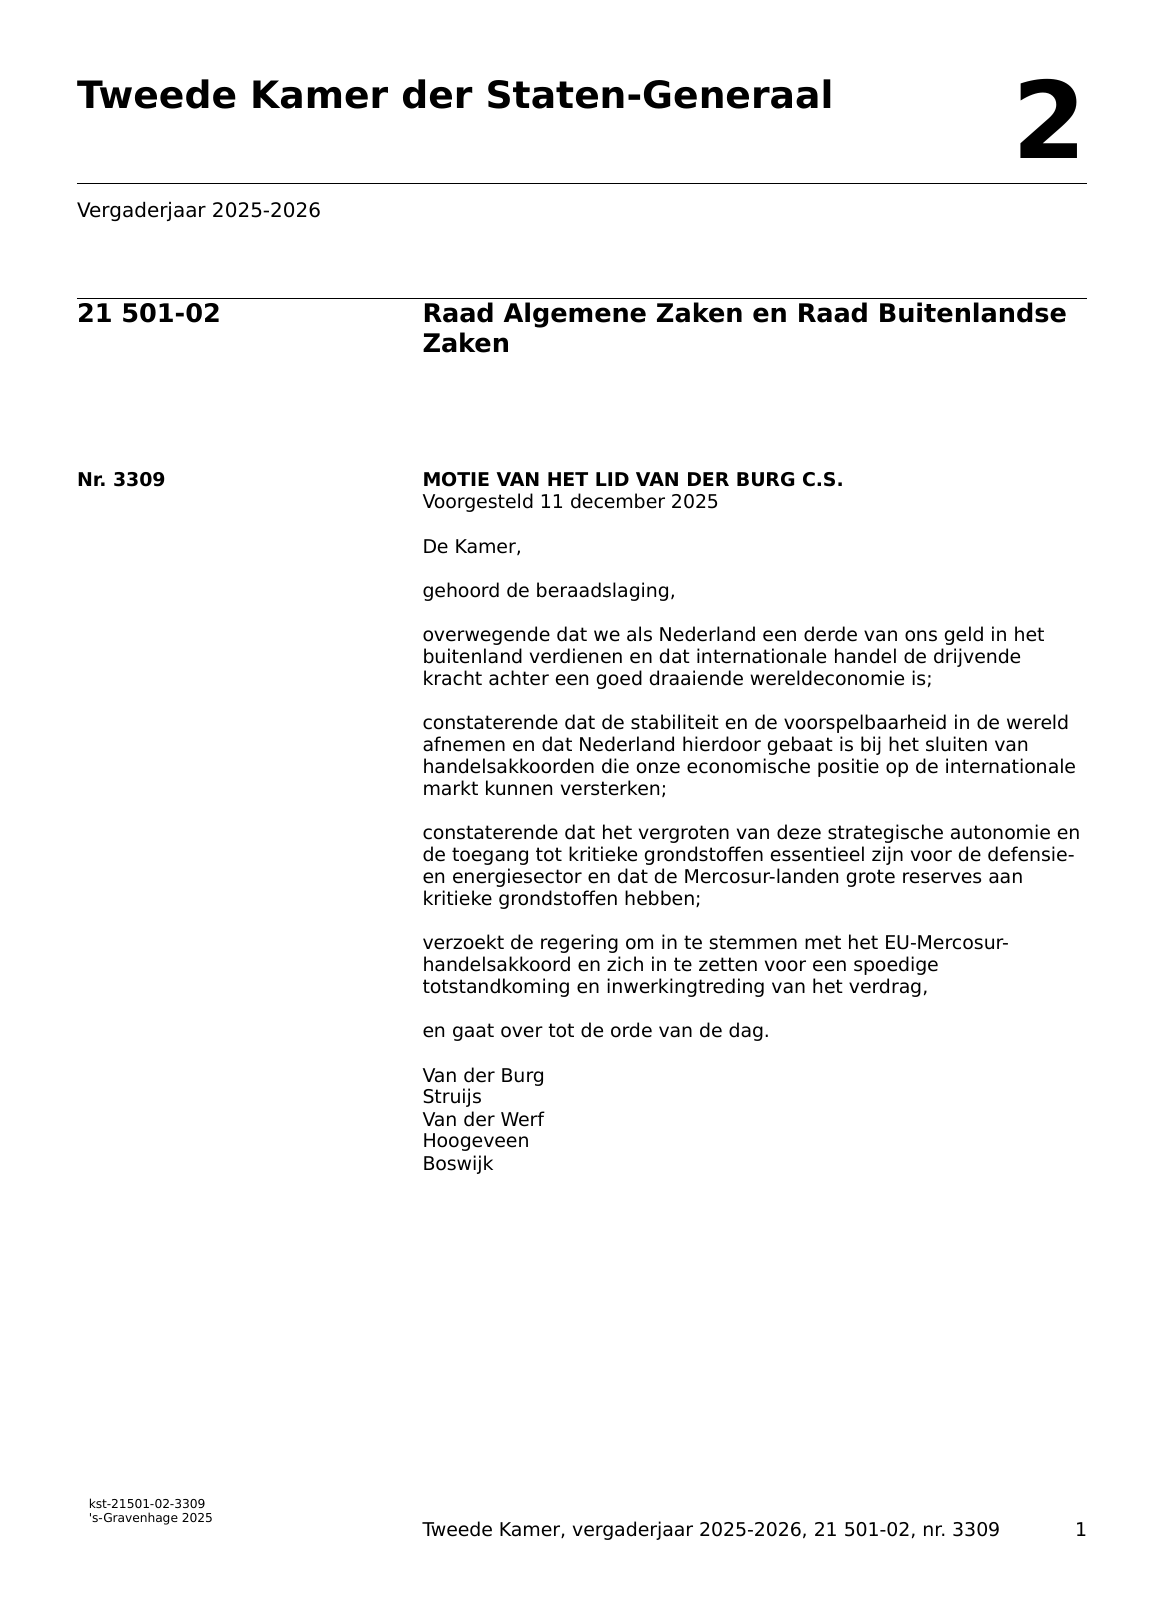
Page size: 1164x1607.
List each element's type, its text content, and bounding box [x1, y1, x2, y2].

text De Kamer, [422, 536, 1087, 557]
text 's-Gravenhage 2025 [88, 1511, 323, 1525]
subtitle Nr. 3309 MOTIE VAN HET LID VAN DER BURG C.S. [77, 469, 1087, 491]
text verzoekt de regering om in te stemmen met het EU-Mercosur-handelsakkoord en zich in te zetten voor een spoedige totstandkoming en inwerkingtreding van het verdrag, [422, 932, 1087, 998]
text kst-21501-02-3309 [88, 1497, 323, 1511]
text Struijs [422, 1086, 1087, 1108]
text Hoogeveen [422, 1130, 1087, 1152]
table_cell Vergaderjaar 2025-2026 [77, 184, 1087, 298]
text gehoord de beraadslaging, [422, 580, 1087, 602]
text Boswijk [422, 1152, 1087, 1174]
text Van der Burg [422, 1064, 1087, 1086]
table_header 2 [886, 59, 1087, 183]
text Voorgesteld 11 december 2025 [422, 491, 1087, 513]
text en gaat over tot de orde van de dag. [422, 1020, 1087, 1042]
text overwegende dat we als Nederland een derde van ons geld in het buitenland verdienen en dat internationale handel de drijvende kracht achter een goed draaiende wereldeconomie is; [422, 624, 1087, 690]
text Van der Werf [422, 1108, 1087, 1130]
text constaterende dat het vergroten van deze strategische autonomie en de toegang tot kritieke grondstoffen essentieel zijn voor de defensie- en energiesector en dat de Mercosur-landen grote reserves aan kritieke grondstoffen hebben; [422, 822, 1087, 910]
subtitle 21 501-02 Raad Algemene Zaken en Raad Buitenlandse Zaken [77, 299, 1087, 358]
table_header Tweede Kamer der Staten-Generaal [77, 59, 886, 183]
text constaterende dat de stabiliteit en de voorspelbaarheid in de wereld afnemen en dat Nederland hierdoor gebaat is bij het sluiten van handelsakkoorden die onze economische positie op de internationale markt kunnen versterken; [422, 712, 1087, 800]
